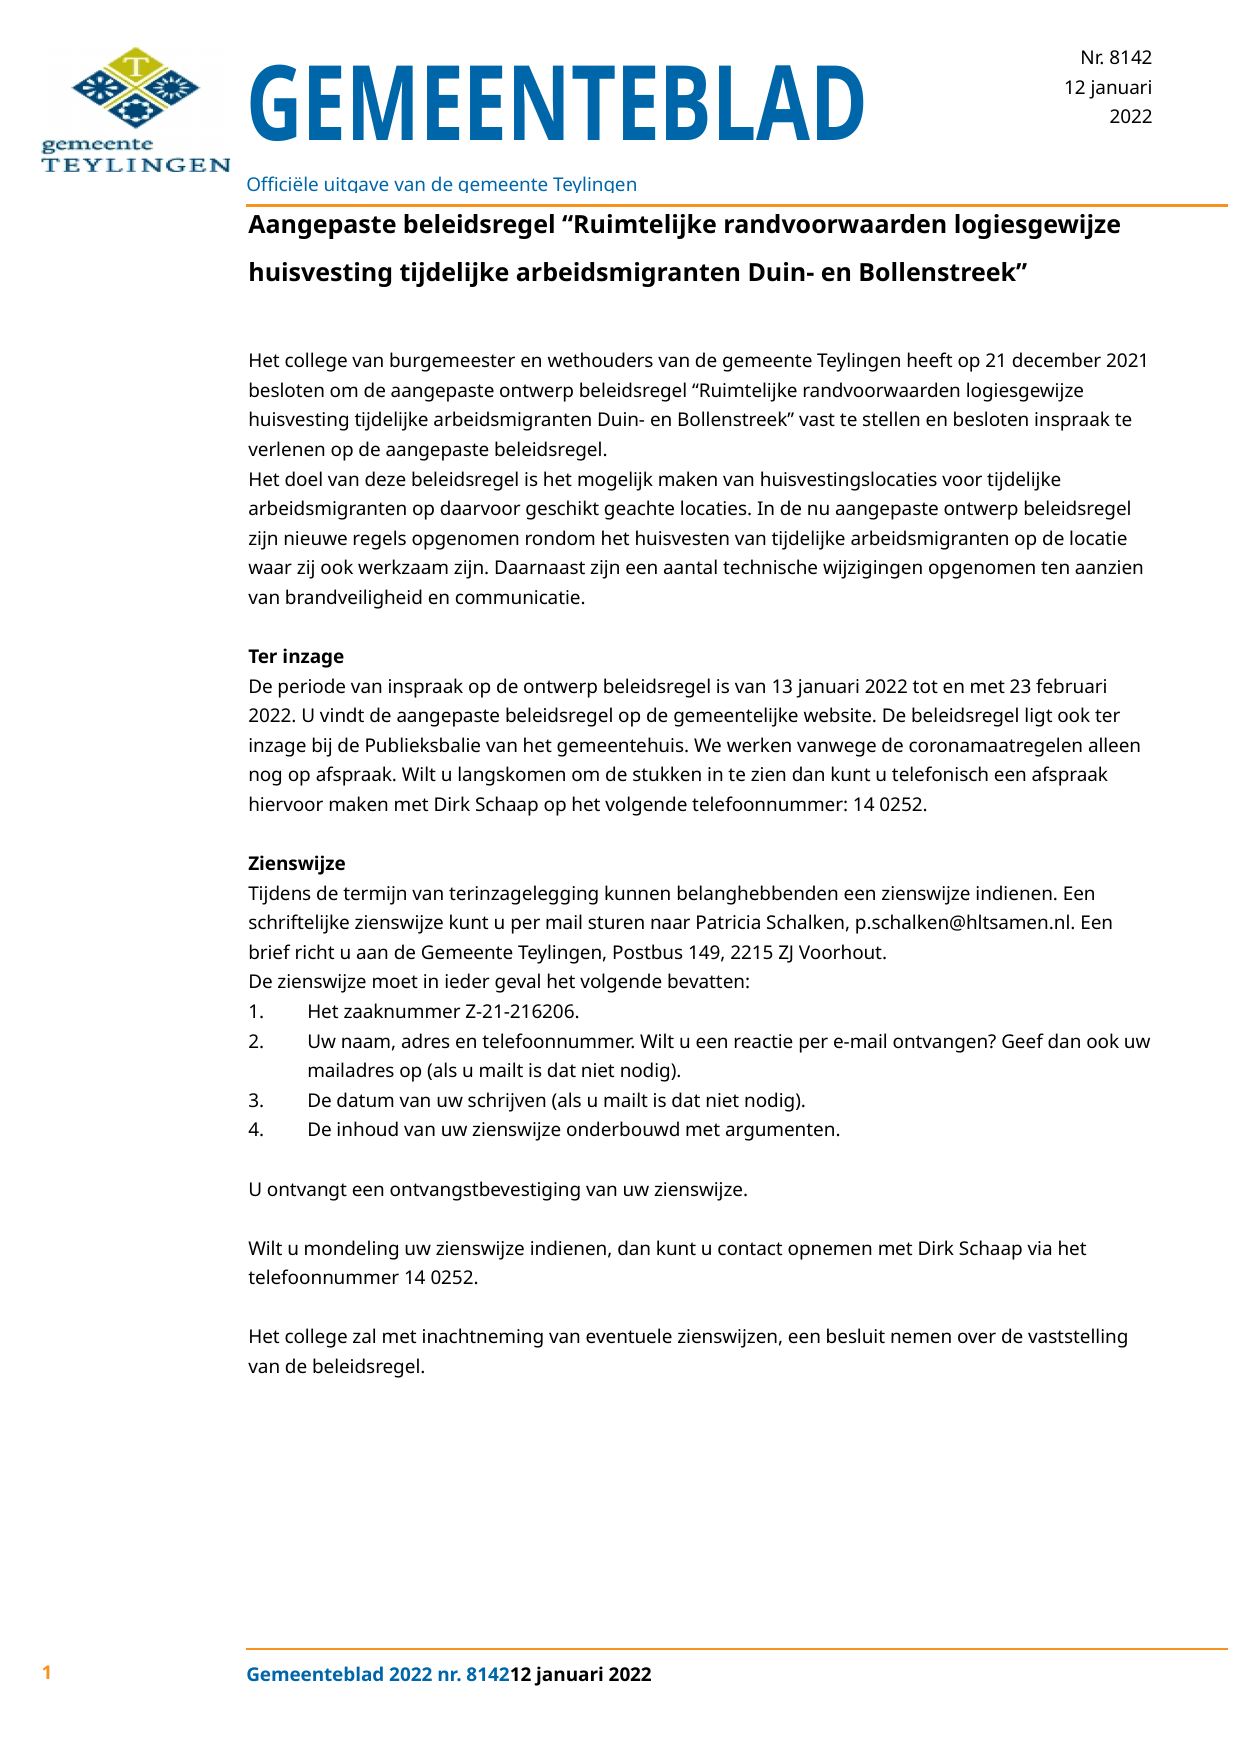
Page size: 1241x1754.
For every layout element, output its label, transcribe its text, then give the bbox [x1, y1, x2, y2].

list De datum van uw schrijven (als u mailt is dat niet nodig). [248, 1087, 1152, 1113]
text De periode van inspraak op de ontwerp beleidsregel is van 13 januari 2022 tot en met 23 februari 2022. U vindt de aangepaste beleidsregel op de gemeentelijke website. De beleidsregel ligt ook ter inzage bij de Publieksbalie van het gemeentehuis. We werken vanwege de coronamaatregelen alleen nog op afspraak. Wilt u langskomen om de stukken in te zien dan kunt u telefonisch een afspraak hiervoor maken met Dirk Schaap op het volgende telefoonnummer: 14 0252. [248, 673, 1152, 817]
list Uw naam, adres en telefoonnummer. Wilt u een reactie per e-mail ontvangen? Geef dan ook uw mailadres op (als u mailt is dat niet nodig). [248, 1028, 1152, 1083]
text Zienswijze [248, 850, 1152, 876]
text Aangepaste beleidsregel “Ruimtelijke randvoorwaarden logiesgewijze huisvesting tijdelijke arbeidsmigranten Duin- en Bollenstreek” [248, 207, 1152, 288]
text Het doel van deze beleidsregel is het mogelijk maken van huisvestingslocaties voor tijdelijke arbeidsmigranten op daarvoor geschikt geachte locaties. In de nu aangepaste ontwerp beleidsregel zijn nieuwe regels opgenomen rondom het huisvesten van tijdelijke arbeidsmigranten op de locatie waar zij ook werkzaam zijn. Daarnaast zijn een aantal technische wijzigingen opgenomen ten aanzien van brandveiligheid en communicatie. [248, 466, 1152, 610]
text Tijdens de termijn van terinzagelegging kunnen belanghebbenden een zienswijze indienen. Een schriftelijke zienswijze kunt u per mail sturen naar Patricia Schalken, p.schalken@hltsamen.nl. Een brief richt u aan de Gemeente Teylingen, Postbus 149, 2215 ZJ Voorhout. [248, 880, 1152, 965]
text Wilt u mondeling uw zienswijze indienen, dan kunt u contact opnemen met Dirk Schaap via het telefoonnummer 14 0252. [248, 1235, 1152, 1290]
text Het college zal met inachtneming van eventuele zienswijzen, een besluit nemen over de vaststelling van de beleidsregel. [248, 1324, 1152, 1379]
picture [41, 47, 231, 172]
list Het zaaknummer Z-21-216206. [248, 998, 1152, 1024]
text Ter inzage [248, 643, 1152, 669]
text Het college van burgemeester en wethouders van de gemeente Teylingen heeft op 21 december 2021 besloten om de aangepaste ontwerp beleidsregel “Ruimtelijke randvoorwaarden logiesgewijze huisvesting tijdelijke arbeidsmigranten Duin- en Bollenstreek” vast te stellen en besloten inspraak te verlenen op de aangepaste beleidsregel. [248, 347, 1152, 462]
text De zienswijze moet in ieder geval het volgende bevatten: [248, 969, 1152, 994]
list De inhoud van uw zienswijze onderbouwd met argumenten. [248, 1117, 1152, 1142]
text U ontvangt een ontvangstbevestiging van uw zienswijze. [248, 1176, 1152, 1202]
